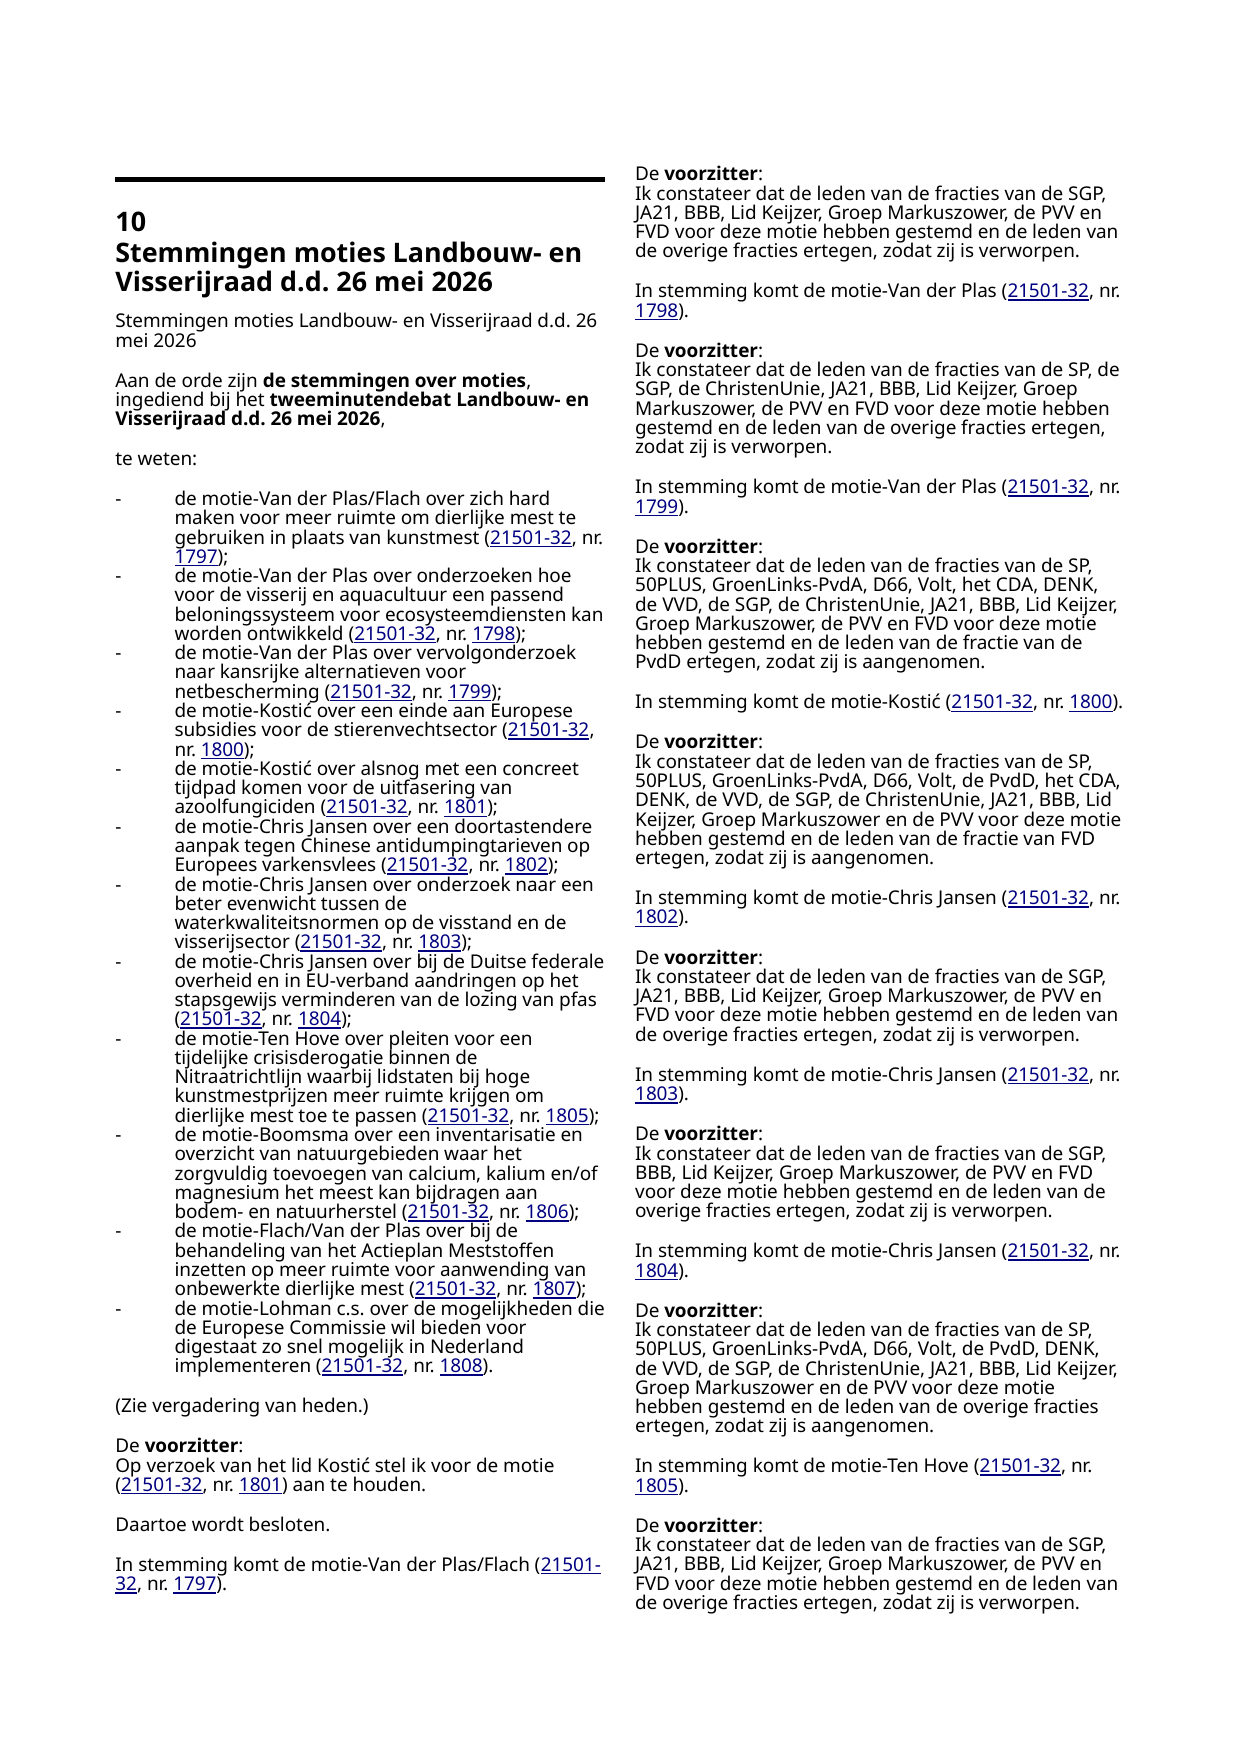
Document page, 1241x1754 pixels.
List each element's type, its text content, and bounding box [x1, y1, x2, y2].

text In stemming komt de motie-Chris Jansen (21501-32, nr. 1802). [635, 889, 1125, 928]
list de motie-Van der Plas/Flach over zich hard maken voor meer ruimte om dierlijke mest te gebruiken in plaats van kunstmest (21501-32, nr. 1797); [115, 490, 605, 567]
list de motie-Kostić over een einde aan Europese subsidies voor de stierenvechtsector (21501-32, nr. 1800); [115, 702, 605, 760]
list de motie-Chris Jansen over een doortastendere aanpak tegen Chinese antidumpingtarieven op Europees varkensvlees (21501-32, nr. 1802); [115, 818, 605, 876]
list de motie-Ten Hove over pleiten voor een tijdelijke crisisderogatie binnen de Nitraatrichtlijn waarbij lidstaten bij hoge kunstmestprijzen meer ruimte krijgen om dierlijke mest toe te passen (21501-32, nr. 1805); [115, 1030, 605, 1126]
text In stemming komt de motie-Chris Jansen (21501-32, nr. 1803). [635, 1066, 1125, 1104]
text Stemmingen moties Landbouw- en Visserijraad d.d. 26 mei 2026 [115, 239, 605, 312]
text De voorzitter: [635, 1302, 1125, 1321]
text 10 [115, 203, 605, 239]
text De voorzitter: [635, 733, 1125, 753]
list de motie-Boomsma over een inventarisatie en overzicht van natuurgebieden waar het zorgvuldig toevoegen van calcium, kalium en/of magnesium het meest kan bijdragen aan bodem- en natuurherstel (21501-32, nr. 1806); [115, 1126, 605, 1222]
text Ik constateer dat de leden van de fracties van de SGP, JA21, BBB, Lid Keijzer, Groep Markuszower, de PVV en FVD voor deze motie hebben gestemd en de leden van de overige fracties ertegen, zodat zij is verworpen. [635, 968, 1125, 1045]
list de motie-Flach/Van der Plas over bij de behandeling van het Actieplan Meststoffen inzetten op meer ruimte voor aanwending van onbewerkte dierlijke mest (21501-32, nr. 1807); [115, 1222, 605, 1299]
text De voorzitter: [635, 949, 1125, 968]
text te weten: [115, 450, 605, 469]
list de motie-Chris Jansen over bij de Duitse federale overheid en in EU-verband aandringen op het stapsgewijs verminderen van de lozing van pfas (21501-32, nr. 1804); [115, 953, 605, 1030]
text Ik constateer dat de leden van de fracties van de SP, 50PLUS, GroenLinks-PvdA, D66, Volt, de PvdD, het CDA, DENK, de VVD, de SGP, de ChristenUnie, JA21, BBB, Lid Keijzer, Groep Markuszower en de PVV voor deze motie hebben gestemd en de leden van de fractie van FVD ertegen, zodat zij is aangenomen. [635, 753, 1125, 868]
text Daartoe wordt besloten. [115, 1516, 605, 1535]
list de motie-Lohman c.s. over de mogelijkheden die de Europese Commissie wil bieden voor digestaat zo snel mogelijk in Nederland implementeren (21501-32, nr. 1808). [115, 1299, 605, 1377]
text Op verzoek van het lid Kostić stel ik voor de motie (21501-32, nr. 1801) aan te houden. [115, 1457, 605, 1495]
text De voorzitter: [635, 342, 1125, 361]
text In stemming komt de motie-Van der Plas (21501-32, nr. 1798). [635, 282, 1125, 321]
text In stemming komt de motie-Van der Plas (21501-32, nr. 1799). [635, 478, 1125, 517]
text De voorzitter: [115, 1437, 605, 1457]
text De voorzitter: [635, 1517, 1125, 1536]
text Ik constateer dat de leden van de fracties van de SP, 50PLUS, GroenLinks-PvdA, D66, Volt, de PvdD, DENK, de VVD, de SGP, de ChristenUnie, JA21, BBB, Lid Keijzer, Groep Markuszower en de PVV voor deze motie hebben gestemd en de leden van de overige fracties ertegen, zodat zij is aangenomen. [635, 1321, 1125, 1437]
text Ik constateer dat de leden van de fracties van de SGP, JA21, BBB, Lid Keijzer, Groep Markuszower, de PVV en FVD voor deze motie hebben gestemd en de leden van de overige fracties ertegen, zodat zij is verworpen. [635, 184, 1125, 262]
text Ik constateer dat de leden van de fracties van de SGP, JA21, BBB, Lid Keijzer, Groep Markuszower, de PVV en FVD voor deze motie hebben gestemd en de leden van de overige fracties ertegen, zodat zij is verworpen. [635, 1536, 1125, 1613]
text Ik constateer dat de leden van de fracties van de SP, 50PLUS, GroenLinks-PvdA, D66, Volt, het CDA, DENK, de VVD, de SGP, de ChristenUnie, JA21, BBB, Lid Keijzer, Groep Markuszower, de PVV en FVD voor deze motie hebben gestemd en de leden van de fractie van de PvdD ertegen, zodat zij is aangenomen. [635, 557, 1125, 673]
text In stemming komt de motie-Chris Jansen (21501-32, nr. 1804). [635, 1242, 1125, 1281]
text In stemming komt de motie-Van der Plas/Flach (21501-32, nr. 1797). [115, 1556, 605, 1594]
text Ik constateer dat de leden van de fracties van de SGP, BBB, Lid Keijzer, Groep Markuszower, de PVV en FVD voor deze motie hebben gestemd en de leden van de overige fracties ertegen, zodat zij is verworpen. [635, 1144, 1125, 1222]
list de motie-Chris Jansen over onderzoek naar een beter evenwicht tussen de waterkwaliteitsnormen op de visstand en de visserijsector (21501-32, nr. 1803); [115, 876, 605, 953]
list de motie-Van der Plas over vervolgonderzoek naar kansrijke alternatieven voor netbescherming (21501-32, nr. 1799); [115, 644, 605, 702]
list de motie-Kostić over alsnog met een concreet tijdpad komen voor de uitfasering van azoolfungiciden (21501-32, nr. 1801); [115, 760, 605, 818]
text Aan de orde zijn de stemmingen over moties, ingediend bij het tweeminutendebat Landbouw- en Visserijraad d.d. 26 mei 2026, [115, 372, 605, 429]
text De voorzitter: [635, 165, 1125, 184]
text Stemmingen moties Landbouw- en Visserijraad d.d. 26 mei 2026 [115, 312, 605, 351]
text In stemming komt de motie-Ten Hove (21501-32, nr. 1805). [635, 1457, 1125, 1496]
list de motie-Van der Plas over onderzoeken hoe voor de visserij en aquacultuur een passend beloningssysteem voor ecosysteemdiensten kan worden ontwikkeld (21501-32, nr. 1798); [115, 567, 605, 644]
text Ik constateer dat de leden van de fracties van de SP, de SGP, de ChristenUnie, JA21, BBB, Lid Keijzer, Groep Markuszower, de PVV en FVD voor deze motie hebben gestemd en de leden van de overige fracties ertegen, zodat zij is verworpen. [635, 361, 1125, 457]
text In stemming komt de motie-Kostić (21501-32, nr. 1800). [635, 693, 1125, 713]
text (Zie vergadering van heden.) [115, 1397, 605, 1417]
text De voorzitter: [635, 538, 1125, 557]
text De voorzitter: [635, 1125, 1125, 1144]
